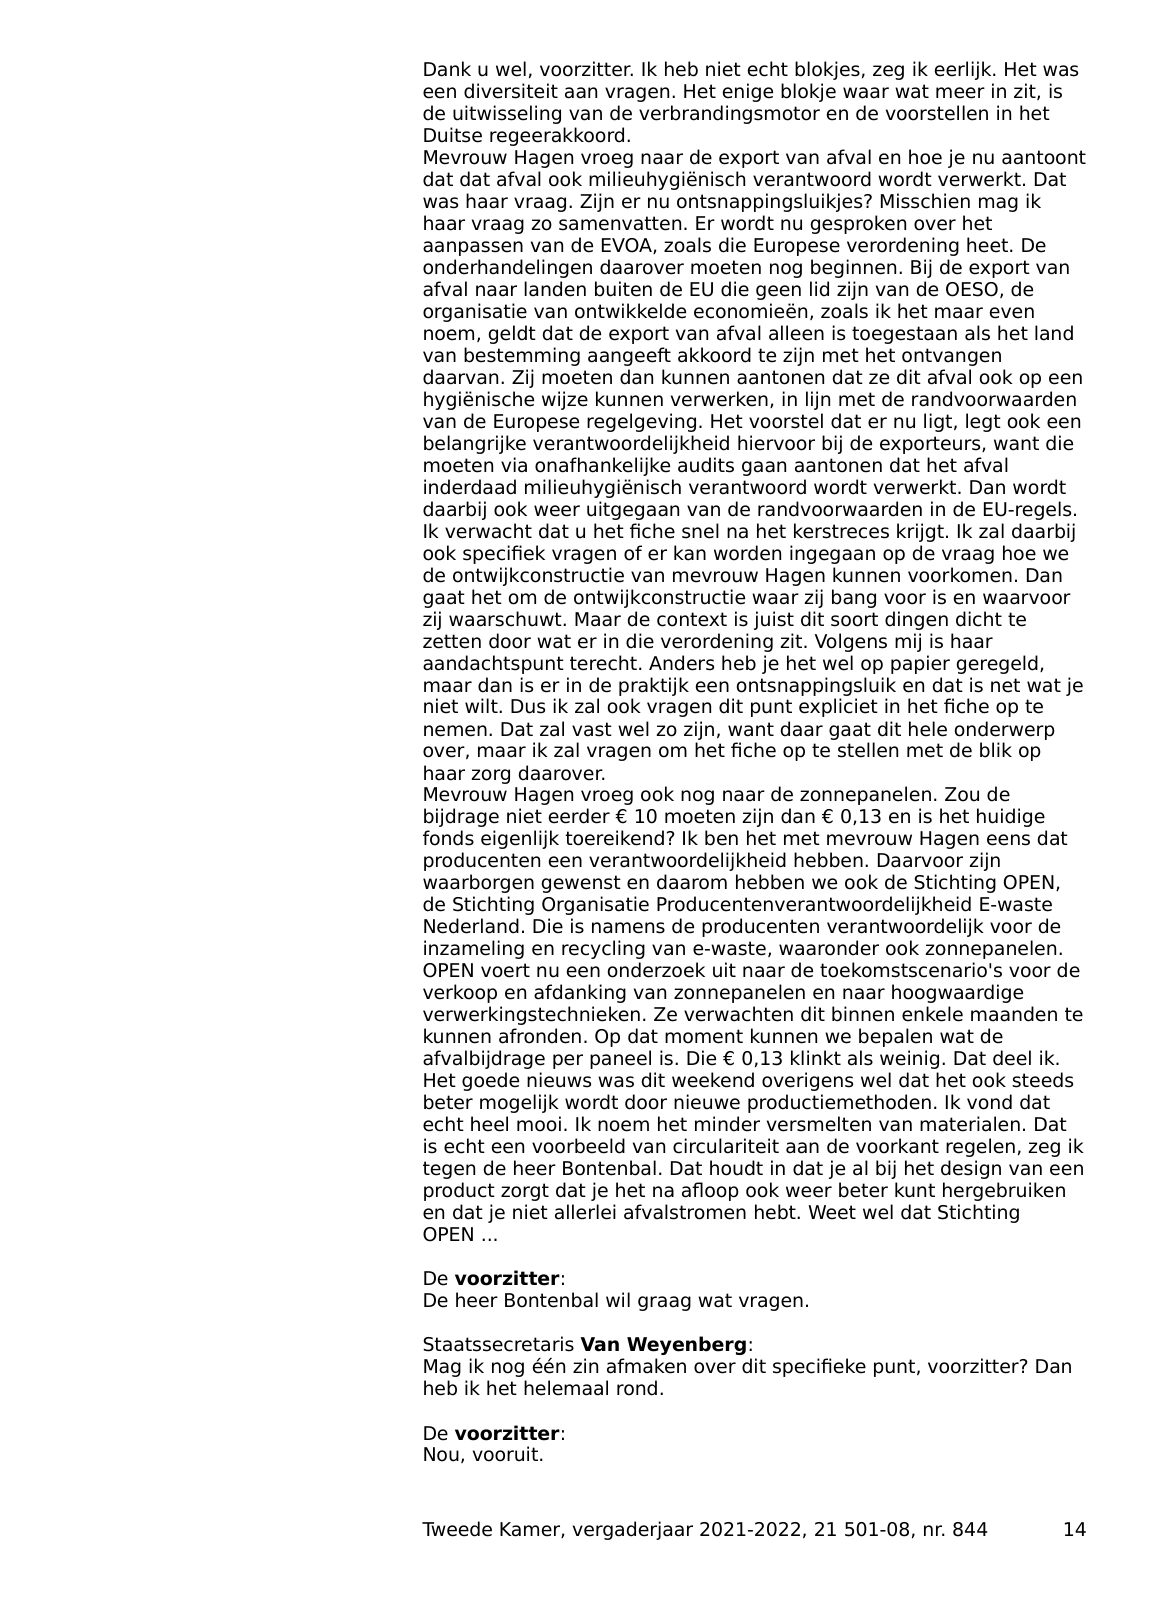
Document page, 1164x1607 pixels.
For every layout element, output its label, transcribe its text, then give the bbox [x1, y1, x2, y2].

text De voorzitter: [422, 1268, 1087, 1290]
text Mag ik nog één zin afmaken over dit specifieke punt, voorzitter? Dan heb ik het helemaal rond. [422, 1356, 1087, 1400]
text Dank u wel, voorzitter. Ik heb niet echt blokjes, zeg ik eerlijk. Het was een diversiteit aan vragen. Het enige blokje waar wat meer in zit, is de uitwisseling van de verbrandingsmotor en de voorstellen in het Duitse regeerakkoord. [422, 59, 1087, 147]
text Ik verwacht dat u het fiche snel na het kerstreces krijgt. Ik zal daarbij ook specifiek vragen of er kan worden ingegaan op de vraag hoe we de ontwijkconstructie van mevrouw Hagen kunnen voorkomen. Dan gaat het om de ontwijkconstructie waar zij bang voor is en waarvoor zij waarschuwt. Maar de context is juist dit soort dingen dicht te zetten door wat er in die verordening zit. Volgens mij is haar aandachtspunt terecht. Anders heb je het wel op papier geregeld, maar dan is er in de praktijk een ontsnappingsluik en dat is net wat je niet wilt. Dus ik zal ook vragen dit punt expliciet in het fiche op te nemen. Dat zal vast wel zo zijn, want daar gaat dit hele onderwerp over, maar ik zal vragen om het fiche op te stellen met de blik op haar zorg daarover. [422, 521, 1087, 784]
text De voorzitter: [422, 1422, 1087, 1444]
text Nou, vooruit. [422, 1444, 1087, 1466]
text Staatssecretaris Van Weyenberg: [422, 1334, 1087, 1356]
text De heer Bontenbal wil graag wat vragen. [422, 1290, 1087, 1312]
text Mevrouw Hagen vroeg naar de export van afval en hoe je nu aantoont dat dat afval ook milieuhygiënisch verantwoord wordt verwerkt. Dat was haar vraag. Zijn er nu ontsnappingsluikjes? Misschien mag ik haar vraag zo samenvatten. Er wordt nu gesproken over het aanpassen van de EVOA, zoals die Europese verordening heet. De onderhandelingen daarover moeten nog beginnen. Bij de export van afval naar landen buiten de EU die geen lid zijn van de OESO, de organisatie van ontwikkelde economieën, zoals ik het maar even noem, geldt dat de export van afval alleen is toegestaan als het land van bestemming aangeeft akkoord te zijn met het ontvangen daarvan. Zij moeten dan kunnen aantonen dat ze dit afval ook op een hygiënische wijze kunnen verwerken, in lijn met de randvoorwaarden van de Europese regelgeving. Het voorstel dat er nu ligt, legt ook een belangrijke verantwoordelijkheid hiervoor bij de exporteurs, want die moeten via onafhankelijke audits gaan aantonen dat het afval inderdaad milieuhygiënisch verantwoord wordt verwerkt. Dan wordt daarbij ook weer uitgegaan van de randvoorwaarden in de EU-regels. [422, 147, 1087, 521]
text Mevrouw Hagen vroeg ook nog naar de zonnepanelen. Zou de bijdrage niet eerder € 10 moeten zijn dan € 0,13 en is het huidige fonds eigenlijk toereikend? Ik ben het met mevrouw Hagen eens dat producenten een verantwoordelijkheid hebben. Daarvoor zijn waarborgen gewenst en daarom hebben we ook de Stichting OPEN, de Stichting Organisatie Producentenverantwoordelijkheid E-waste Nederland. Die is namens de producenten verantwoordelijk voor de inzameling en recycling van e-waste, waaronder ook zonnepanelen. OPEN voert nu een onderzoek uit naar de toekomstscenario's voor de verkoop en afdanking van zonnepanelen en naar hoogwaardige verwerkingstechnieken. Ze verwachten dit binnen enkele maanden te kunnen afronden. Op dat moment kunnen we bepalen wat de afvalbijdrage per paneel is. Die € 0,13 klinkt als weinig. Dat deel ik. Het goede nieuws was dit weekend overigens wel dat het ook steeds beter mogelijk wordt door nieuwe productiemethoden. Ik vond dat echt heel mooi. Ik noem het minder versmelten van materialen. Dat is echt een voorbeeld van circulariteit aan de voorkant regelen, zeg ik tegen de heer Bontenbal. Dat houdt in dat je al bij het design van een product zorgt dat je het na afloop ook weer beter kunt hergebruiken en dat je niet allerlei afvalstromen hebt. Weet wel dat Stichting OPEN ... [422, 784, 1087, 1246]
